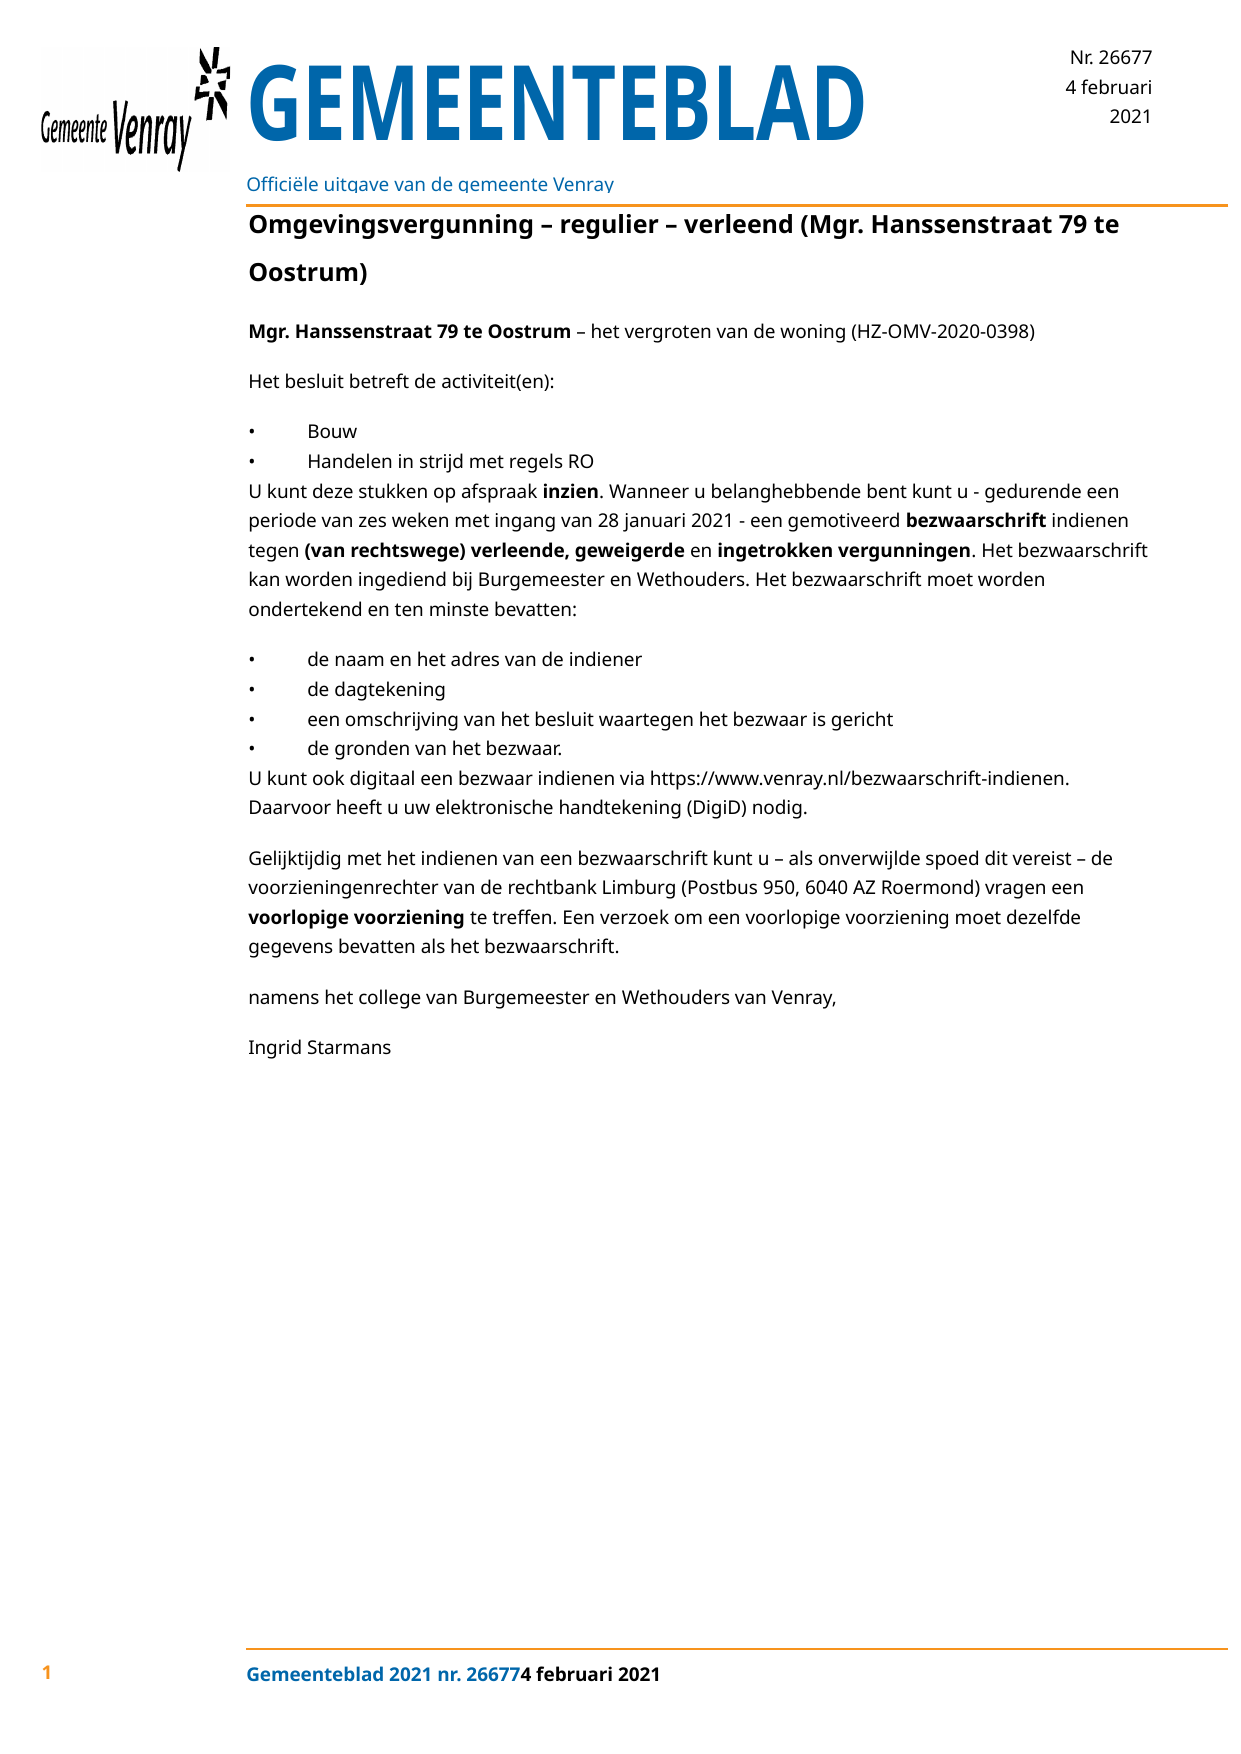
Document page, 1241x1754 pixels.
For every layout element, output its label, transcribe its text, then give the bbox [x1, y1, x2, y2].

list Handelen in strijd met regels RO [248, 448, 1152, 474]
list de naam en het adres van de indiener [248, 647, 1152, 672]
text Gelijktijdig met het indienen van een bezwaarschrift kunt u – als onverwijlde spoed dit vereist – de voorzieningenrechter van de rechtbank Limburg (Postbus 950, 6040 AZ Roermond) vragen een voorlopige voorziening te treffen. Een verzoek om een voorlopige voorziening moet dezelfde gegevens bevatten als het bezwaarschrift. [248, 845, 1152, 959]
picture [41, 47, 231, 172]
list de gronden van het bezwaar. [248, 735, 1152, 761]
text U kunt deze stukken op afspraak inzien. Wanneer u belanghebbende bent kunt u - gedurende een periode van zes weken met ingang van 28 januari 2021 - een gemotiveerd bezwaarschrift indienen tegen (van rechtswege) verleende, geweigerde en ingetrokken vergunningen. Het bezwaarschrift kan worden ingediend bij Burgemeester en Wethouders. Het bezwaarschrift moet worden ondertekend en ten minste bevatten: [248, 478, 1152, 622]
text Ingrid Starmans [248, 1034, 1152, 1060]
list een omschrijving van het besluit waartegen het bezwaar is gericht [248, 706, 1152, 732]
text Het besluit betreft de activiteit(en): [248, 368, 1152, 394]
text Omgevingsvergunning – regulier – verleend (Mgr. Hanssenstraat 79 te Oostrum) [248, 207, 1152, 288]
list de dagtekening [248, 676, 1152, 702]
list Bouw [248, 419, 1152, 444]
text U kunt ook digitaal een bezwaar indienen via https://www.venray.nl/bezwaarschrift-indienen. Daarvoor heeft u uw elektronische handtekening (DigiD) nodig. [248, 765, 1152, 820]
text namens het college van Burgemeester en Wethouders van Venray, [248, 984, 1152, 1010]
text Mgr. Hanssenstraat 79 te Oostrum – het vergroten van de woning (HZ-OMV-2020-0398) [248, 318, 1152, 344]
